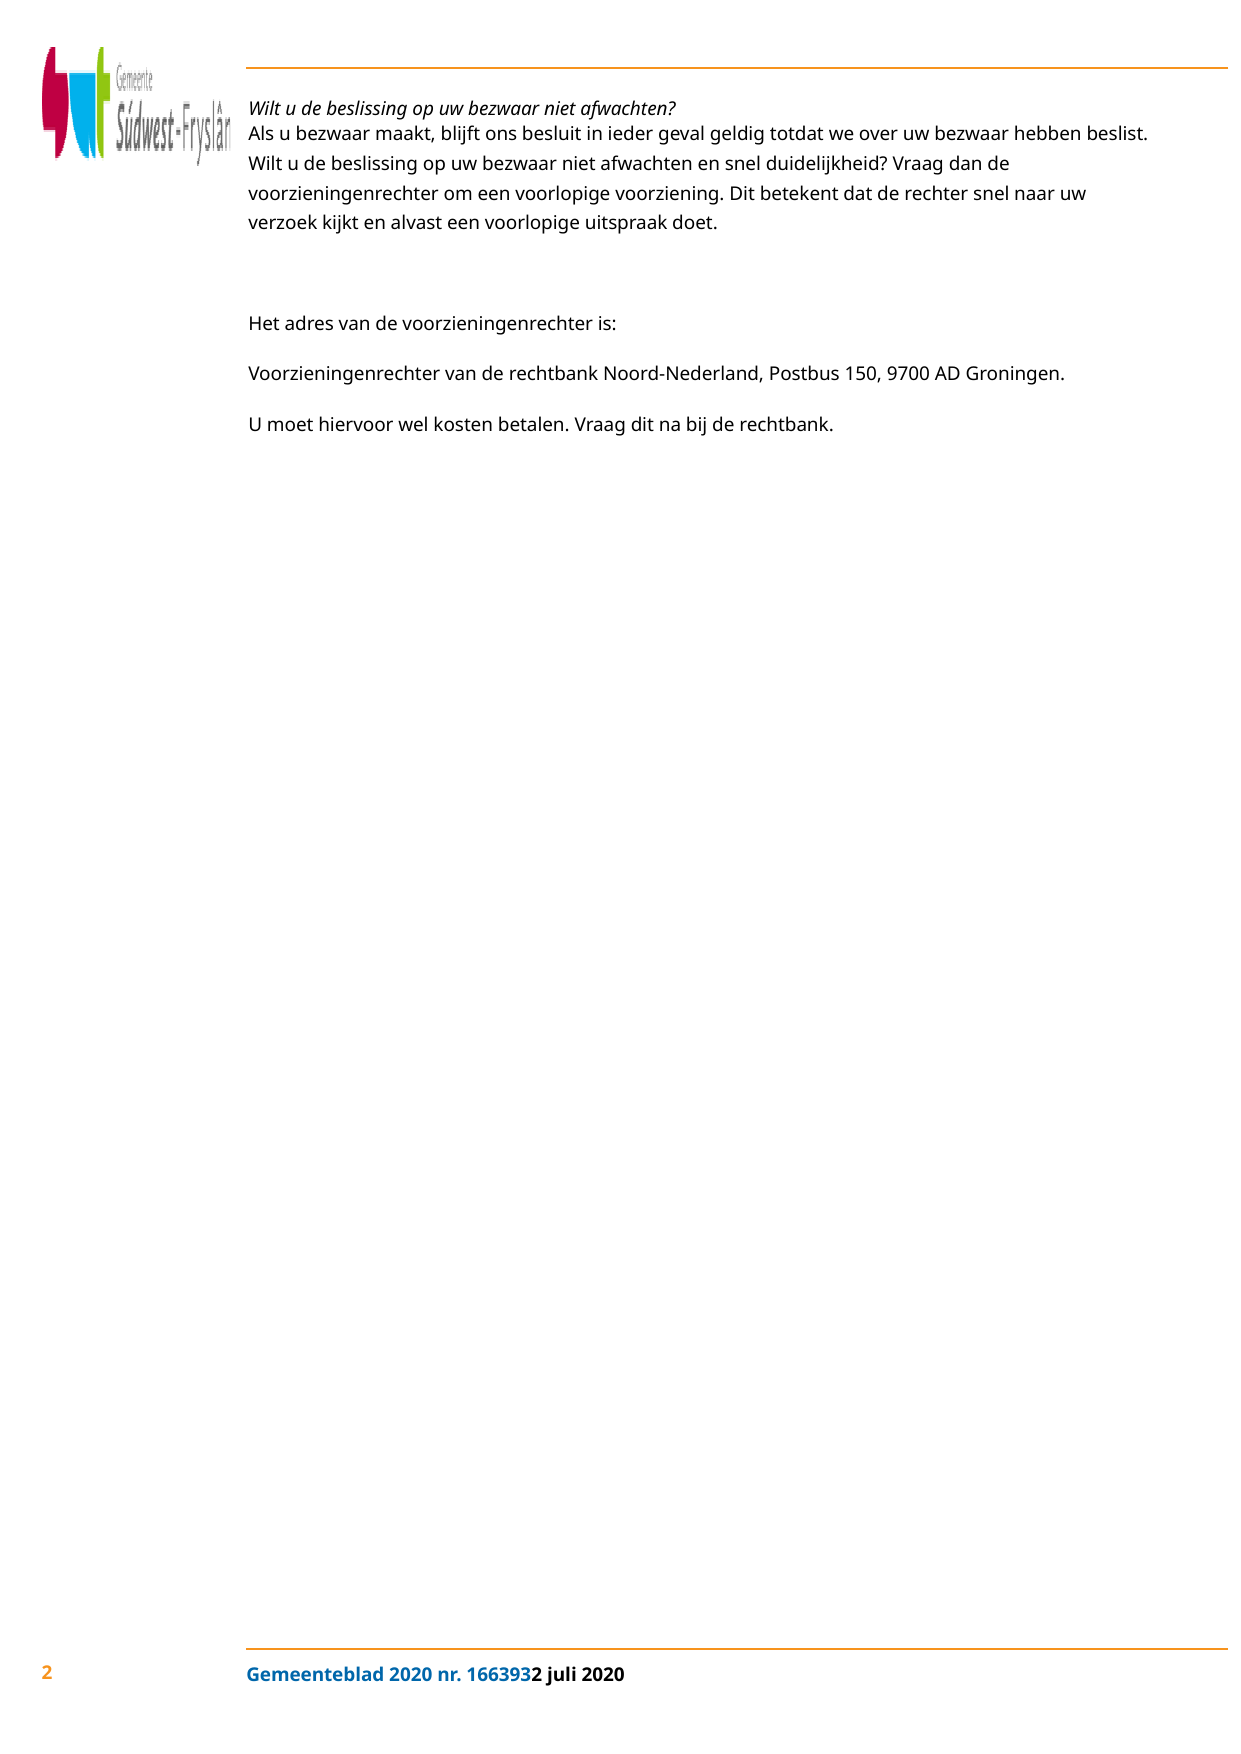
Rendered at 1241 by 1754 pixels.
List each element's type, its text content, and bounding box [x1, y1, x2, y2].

text Als u bezwaar maakt, blijft ons besluit in ieder geval geldig totdat we over uw bezwaar hebben beslist. Wilt u de beslissing op uw bezwaar niet afwachten en snel duidelijkheid? Vraag dan de voorzieningenrechter om een voorlopige voorziening. Dit betekent dat de rechter snel naar uw verzoek kijkt en alvast een voorlopige uitspraak doet. [248, 121, 1152, 235]
text Wilt u de beslissing op uw bezwaar niet afwachten? [248, 95, 1152, 121]
picture [41, 47, 231, 172]
text U moet hiervoor wel kosten betalen. Vraag dit na bij de rechtbank. [248, 411, 1152, 437]
text Voorzieningenrechter van de rechtbank Noord-Nederland, Postbus 150, 9700 AD Groningen. [248, 361, 1152, 386]
text Het adres van de voorzieningenrechter is: [248, 310, 1152, 336]
